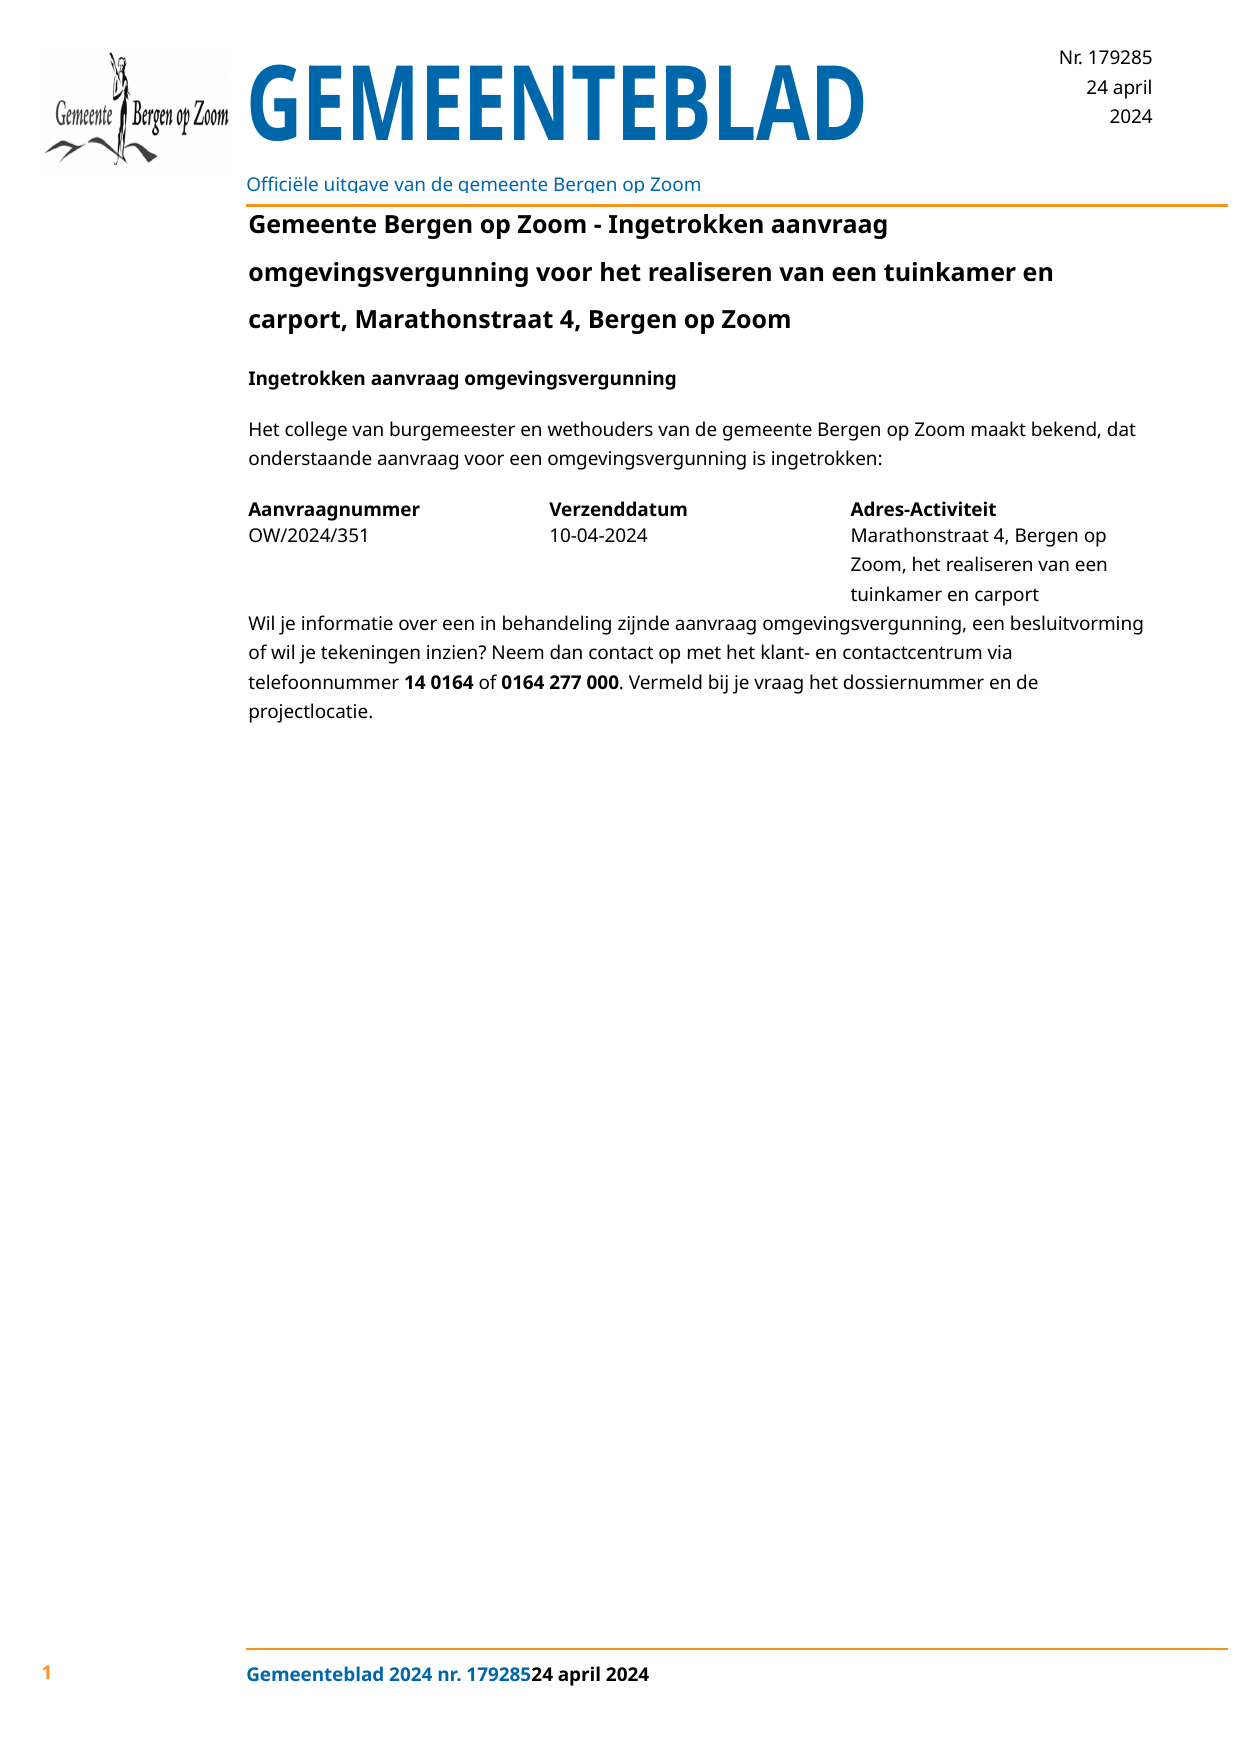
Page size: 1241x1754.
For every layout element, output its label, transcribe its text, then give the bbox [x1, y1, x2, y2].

picture [41, 47, 231, 172]
table_cell 10-04-2024 [549, 522, 850, 607]
table_header Adres-Activiteit [850, 496, 1152, 522]
table_header Aanvraagnummer [248, 496, 549, 522]
text Ingetrokken aanvraag omgevingsvergunning [248, 366, 1152, 391]
text Gemeente Bergen op Zoom - Ingetrokken aanvraag omgevingsvergunning voor het realiseren van een tuinkamer en carport, Marathonstraat 4, Bergen op Zoom [248, 207, 1152, 336]
table_header Verzenddatum [549, 496, 850, 522]
table_cell Marathonstraat 4, Bergen op Zoom, het realiseren van een tuinkamer en carport [850, 522, 1152, 607]
text Wil je informatie over een in behandeling zijnde aanvraag omgevingsvergunning, een besluitvorming of wil je tekeningen inzien? Neem dan contact op met het klant- en contactcentrum via telefoonnummer 14 0164 of 0164 277 000. Vermeld bij je vraag het dossiernummer en de projectlocatie. [248, 610, 1152, 724]
text Het college van burgemeester en wethouders van de gemeente Bergen op Zoom maakt bekend, dat onderstaande aanvraag voor een omgevingsvergunning is ingetrokken: [248, 416, 1152, 471]
table_cell OW/2024/351 [248, 522, 549, 607]
